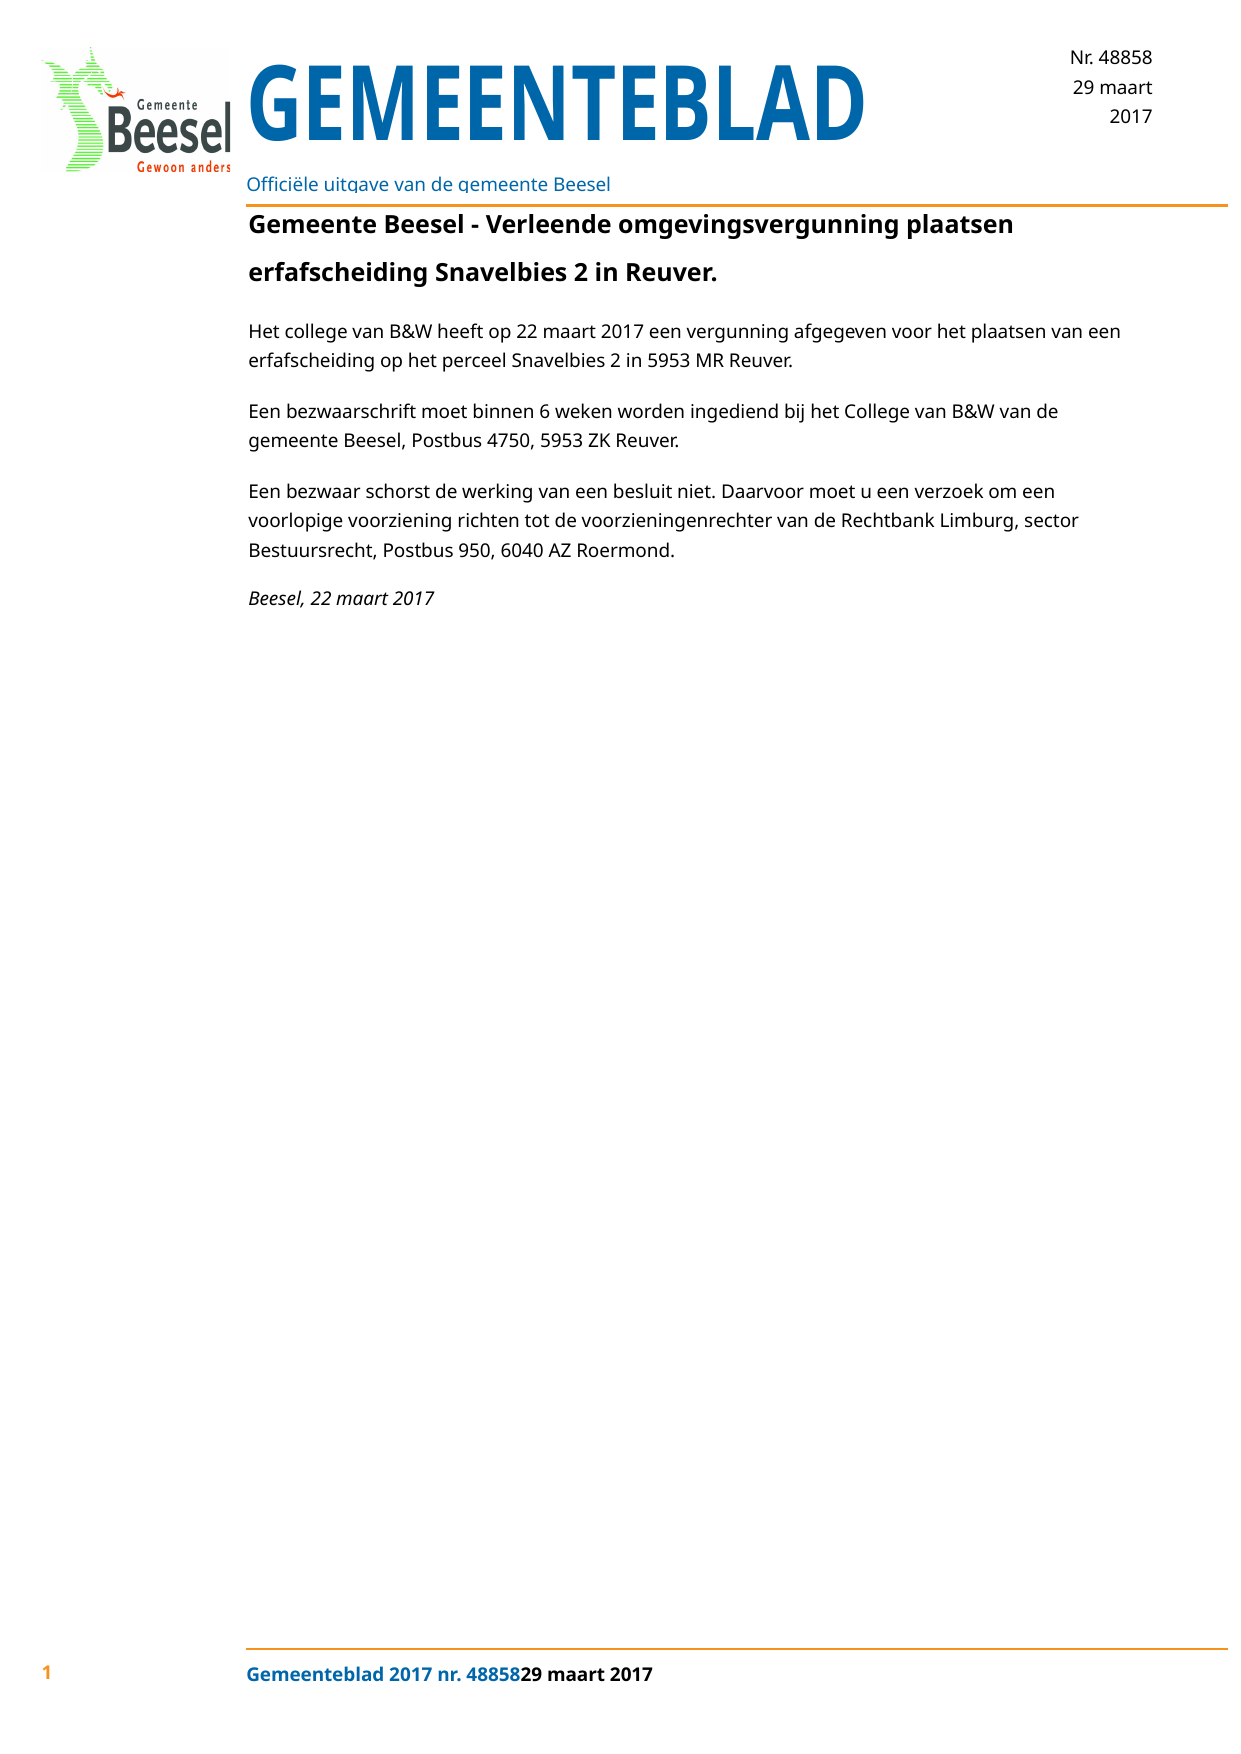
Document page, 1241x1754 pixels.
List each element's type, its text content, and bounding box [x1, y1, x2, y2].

text Beesel, 22 maart 2017 [248, 585, 1152, 611]
text Gemeente Beesel - Verleende omgevingsvergunning plaatsen erfafscheiding Snavelbies 2 in Reuver. [248, 207, 1152, 288]
text Een bezwaar schorst de werking van een besluit niet. Daarvoor moet u een verzoek om een voorlopige voorziening richten tot de voorzieningenrechter van de Rechtbank Limburg, sector Bestuursrecht, Postbus 950, 6040 AZ Roermond. [248, 478, 1152, 563]
text Een bezwaarschrift moet binnen 6 weken worden ingediend bij het College van B&W van de gemeente Beesel, Postbus 4750, 5953 ZK Reuver. [248, 398, 1152, 453]
picture [41, 47, 231, 172]
text Het college van B&W heeft op 22 maart 2017 een vergunning afgegeven voor het plaatsen van een erfafscheiding op het perceel Snavelbies 2 in 5953 MR Reuver. [248, 318, 1152, 373]
